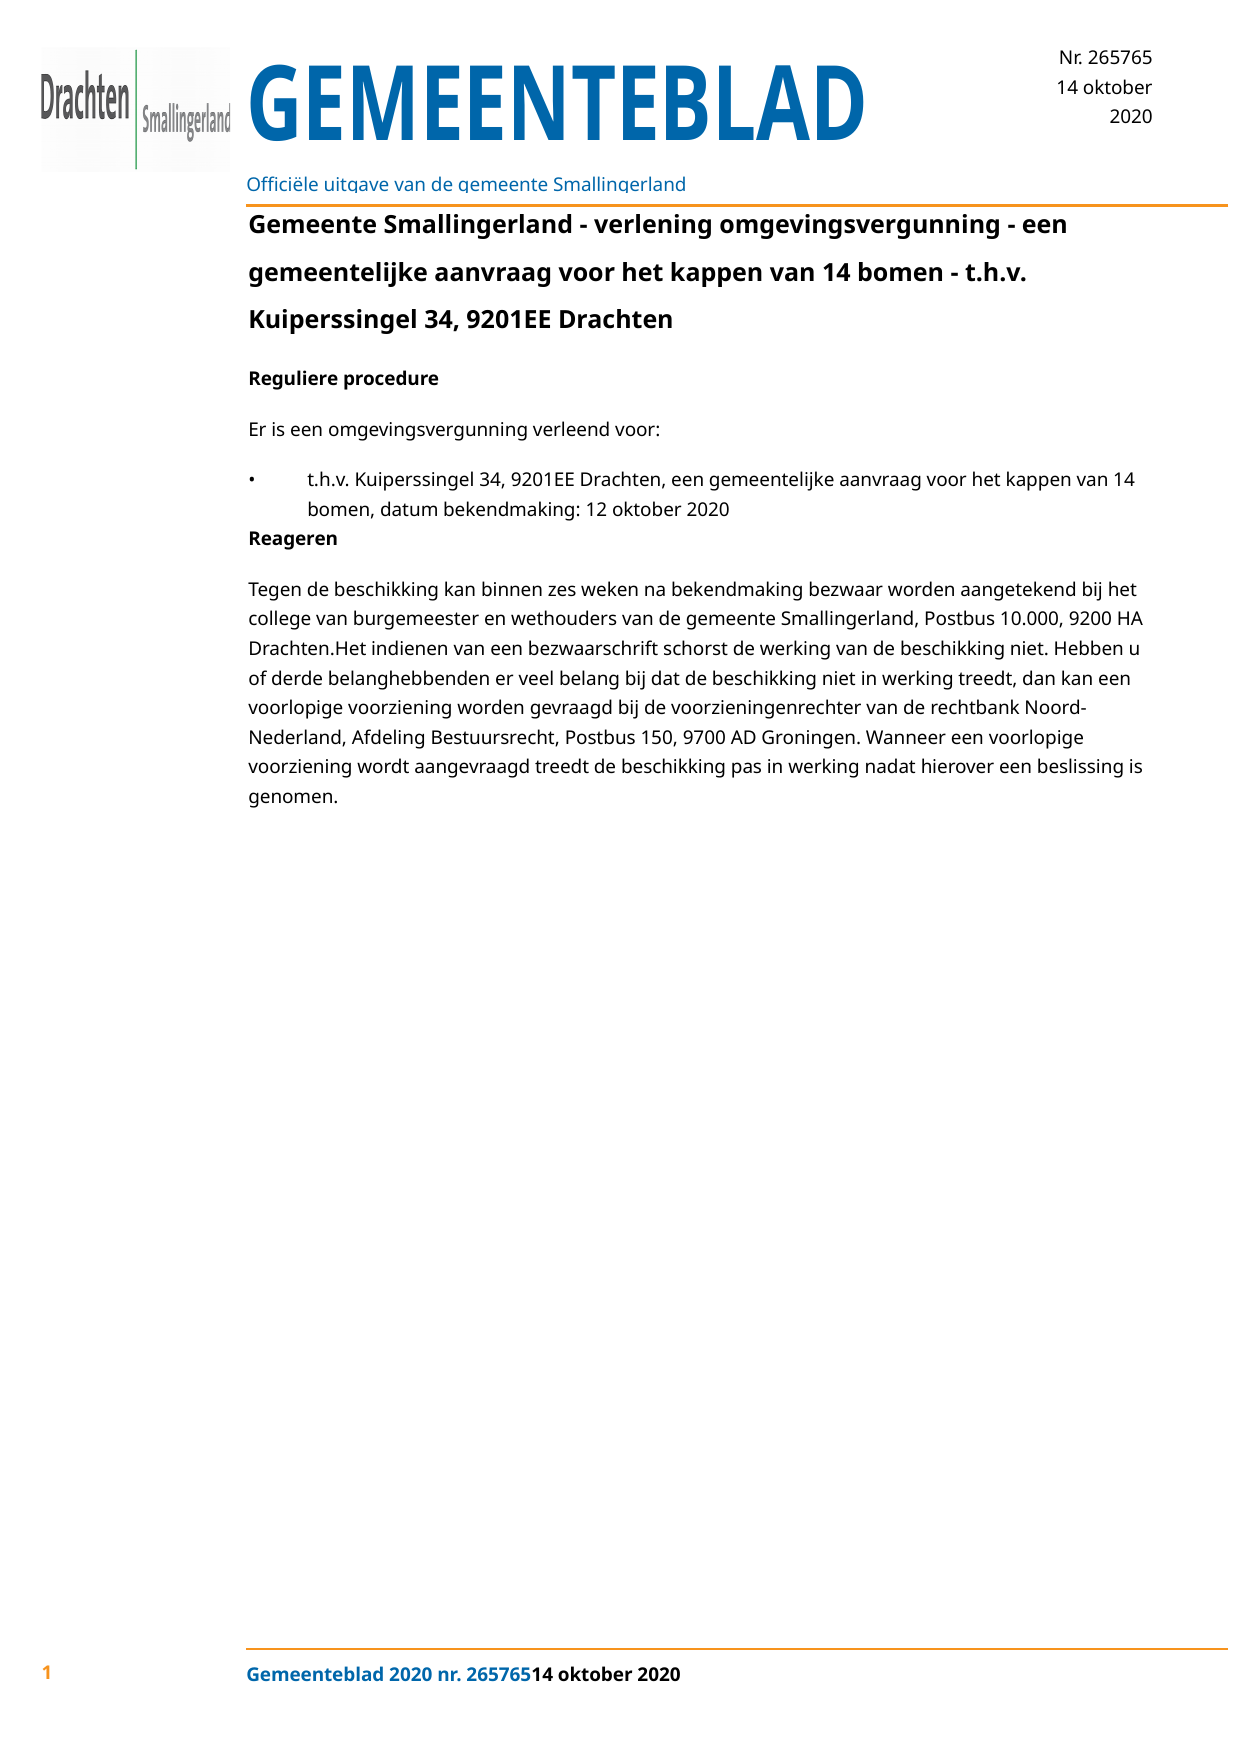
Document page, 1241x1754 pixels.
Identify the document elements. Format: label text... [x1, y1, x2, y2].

text Reageren [248, 526, 1152, 551]
text Reguliere procedure [248, 366, 1152, 391]
text Tegen de beschikking kan binnen zes weken na bekendmaking bezwaar worden aangetekend bij het college van burgemeester en wethouders van de gemeente Smallingerland, Postbus 10.000, 9200 HA Drachten.Het indienen van een bezwaarschrift schorst de werking van de beschikking niet. Hebben u of derde belanghebbenden er veel belang bij dat de beschikking niet in werking treedt, dan kan een voorlopige voorziening worden gevraagd bij de voorzieningenrechter van de rechtbank Noord-Nederland, Afdeling Bestuursrecht, Postbus 150, 9700 AD Groningen. Wanneer een voorlopige voorziening wordt aangevraagd treedt de beschikking pas in werking nadat hierover een beslissing is genomen. [248, 576, 1152, 809]
list t.h.v. Kuiperssingel 34, 9201EE Drachten, een gemeentelijke aanvraag voor het kappen van 14 bomen, datum bekendmaking: 12 oktober 2020 [248, 466, 1152, 522]
picture [41, 47, 231, 172]
text Er is een omgevingsvergunning verleend voor: [248, 416, 1152, 442]
text Gemeente Smallingerland - verlening omgevingsvergunning - een gemeentelijke aanvraag voor het kappen van 14 bomen - t.h.v. Kuiperssingel 34, 9201EE Drachten [248, 207, 1152, 336]
